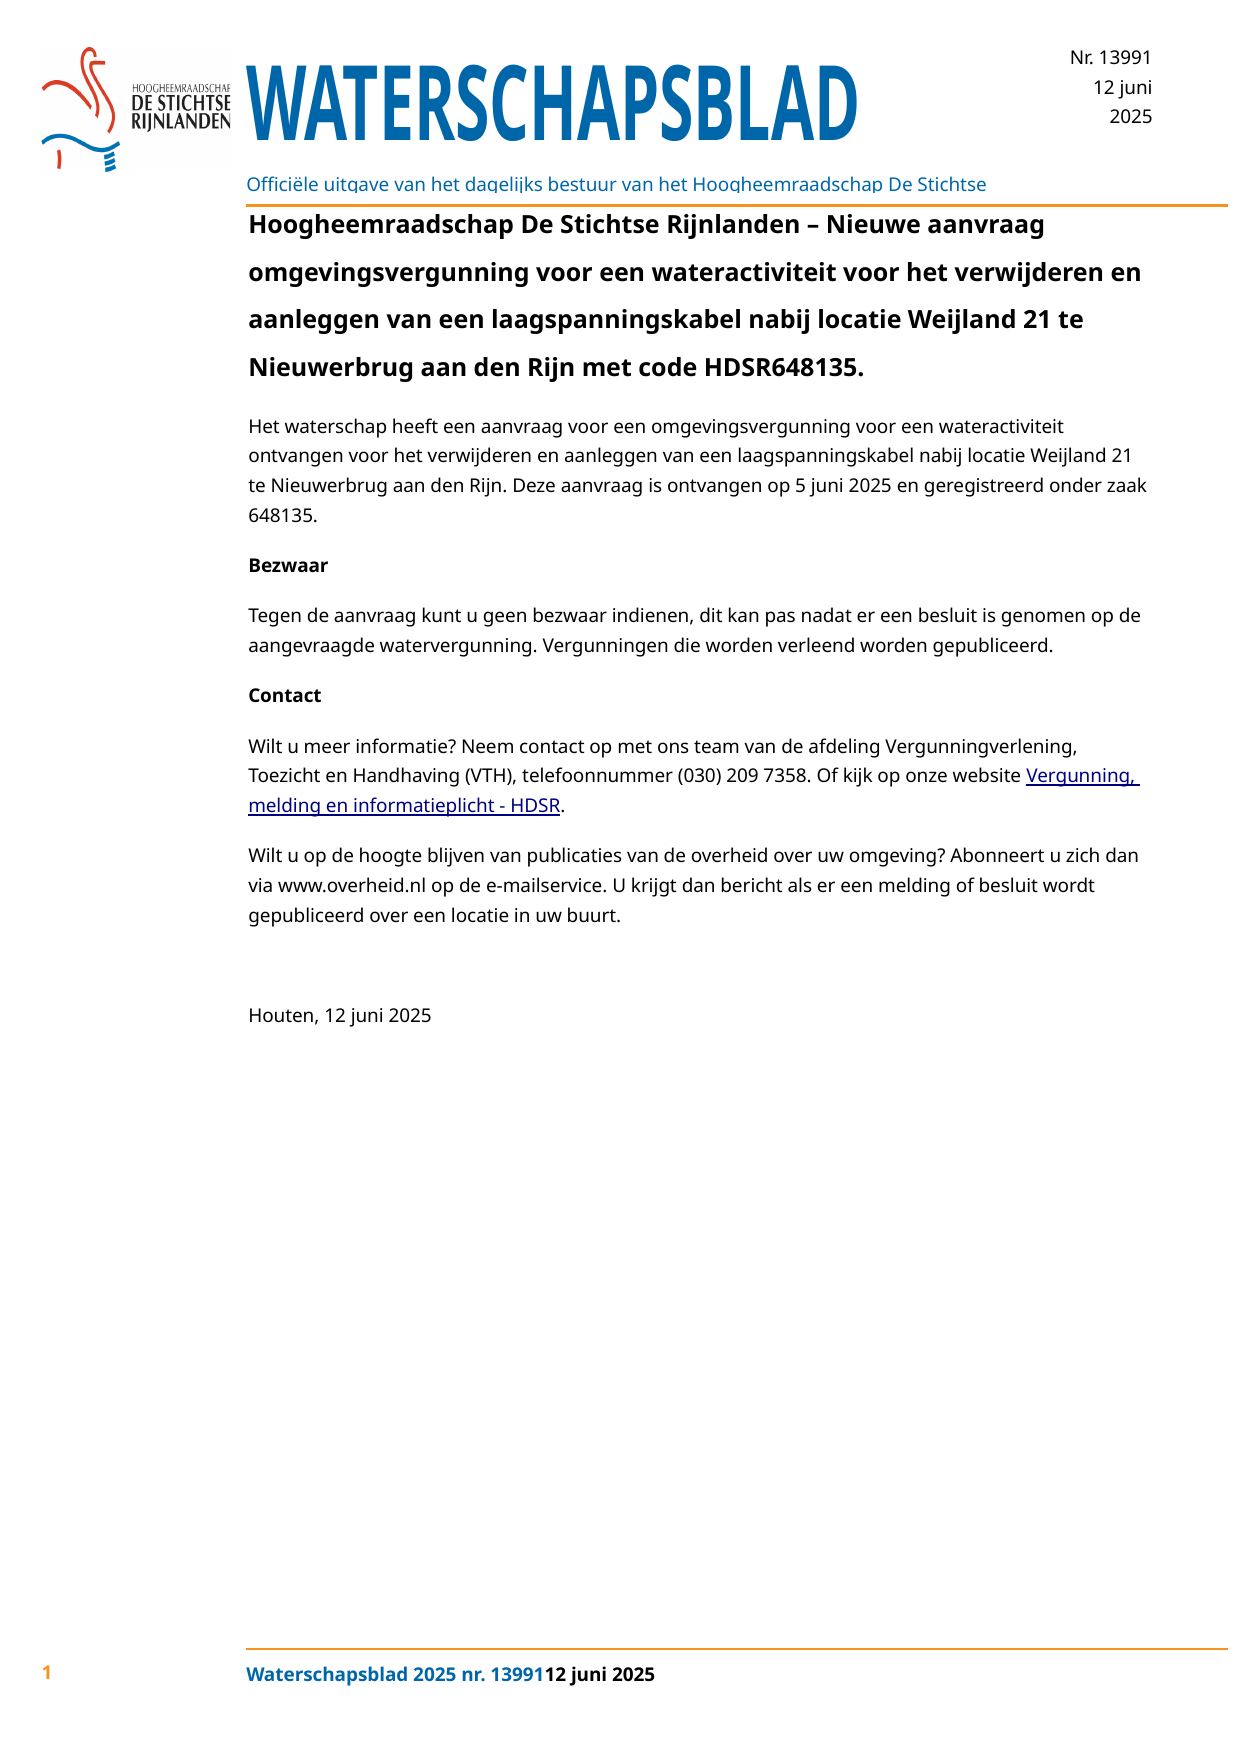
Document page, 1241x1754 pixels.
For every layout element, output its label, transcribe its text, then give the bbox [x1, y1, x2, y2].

text Wilt u meer informatie? Neem contact op met ons team van de afdeling Vergunningverlening, Toezicht en Handhaving (VTH), telefoonnummer (030) 209 7358. Of kijk op onze website Vergunning, melding en informatieplicht - HDSR. [248, 733, 1152, 818]
text Het waterschap heeft een aanvraag voor een omgevingsvergunning voor een wateractiviteit ontvangen voor het verwijderen en aanleggen van een laagspanningskabel nabij locatie Weijland 21 te Nieuwerbrug aan den Rijn. Deze aanvraag is ontvangen op 5 juni 2025 en geregistreerd onder zaak 648135. [248, 413, 1152, 528]
picture [41, 47, 231, 172]
text Bezwaar [248, 552, 1152, 578]
text Hoogheemraadschap De Stichtse Rijnlanden – Nieuwe aanvraag omgevingsvergunning voor een wateractiviteit voor het verwijderen en aanleggen van een laagspanningskabel nabij locatie Weijland 21 te Nieuwerbrug aan den Rijn met code HDSR648135. [248, 207, 1152, 384]
text Wilt u op de hoogte blijven van publicaties van de overheid over uw omgeving? Abonneert u zich dan via www.overheid.nl op de e-mailservice. U krijgt dan bericht als er een melding of besluit wordt gepubliceerd over een locatie in uw buurt. [248, 843, 1152, 928]
text Tegen de aanvraag kunt u geen bezwaar indienen, dit kan pas nadat er een besluit is genomen op de aangevraagde watervergunning. Vergunningen die worden verleend worden gepubliceerd. [248, 603, 1152, 658]
text Contact [248, 683, 1152, 708]
text Houten, 12 juni 2025 [248, 1003, 1152, 1028]
